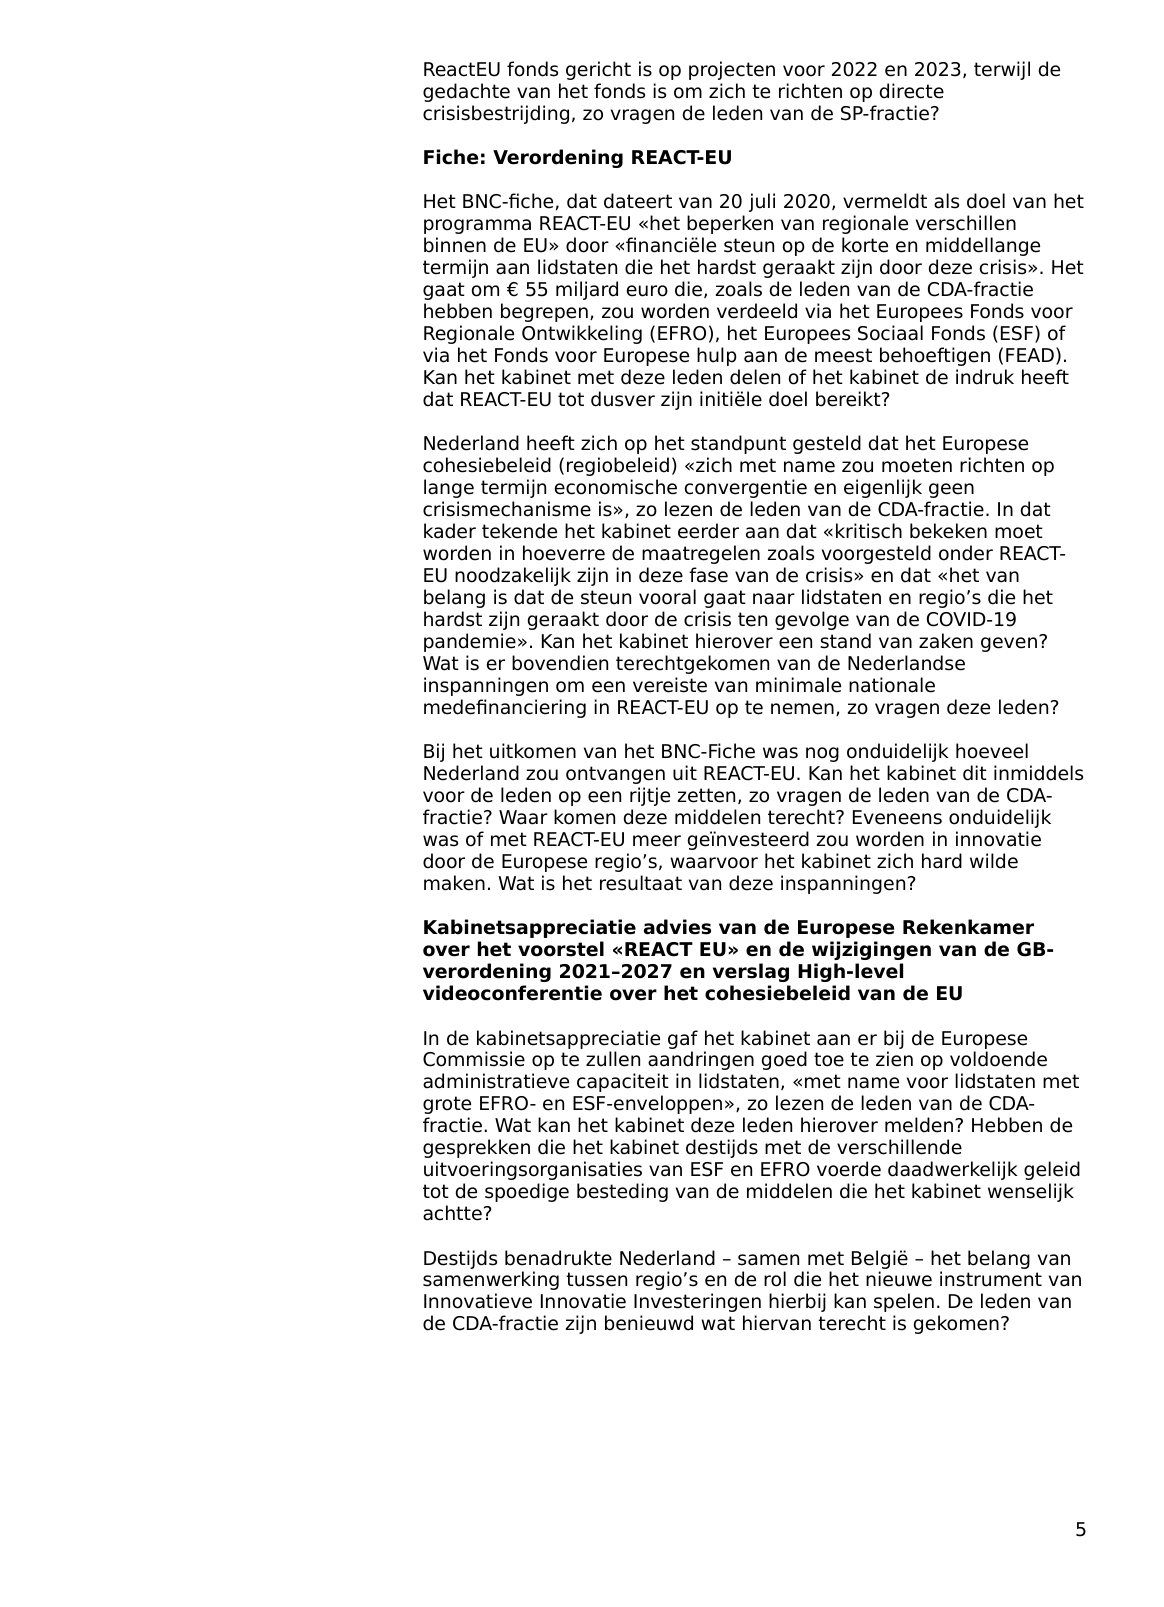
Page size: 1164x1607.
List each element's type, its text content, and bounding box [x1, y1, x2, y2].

text Bij het uitkomen van het BNC-Fiche was nog onduidelijk hoeveel Nederland zou ontvangen uit REACT-EU. Kan het kabinet dit inmiddels voor de leden op een rijtje zetten, zo vragen de leden van de CDA-fractie? Waar komen deze middelen terecht? Eveneens onduidelijk was of met REACT-EU meer geïnvesteerd zou worden in innovatie door de Europese regio’s, waarvoor het kabinet zich hard wilde maken. Wat is het resultaat van deze inspanningen? [422, 741, 1087, 895]
subtitle Fiche: Verordening REACT-EU [422, 147, 1087, 169]
text Het BNC-fiche, dat dateert van 20 juli 2020, vermeldt als doel van het programma REACT-EU «het beperken van regionale verschillen binnen de EU» door «financiële steun op de korte en middellange termijn aan lidstaten die het hardst geraakt zijn door deze crisis». Het gaat om € 55 miljard euro die, zoals de leden van de CDA-fractie hebben begrepen, zou worden verdeeld via het Europees Fonds voor Regionale Ontwikkeling (EFRO), het Europees Sociaal Fonds (ESF) of via het Fonds voor Europese hulp aan de meest behoeftigen (FEAD). Kan het kabinet met deze leden delen of het kabinet de indruk heeft dat REACT-EU tot dusver zijn initiële doel bereikt? [422, 191, 1087, 411]
text ReactEU fonds gericht is op projecten voor 2022 en 2023, terwijl de gedachte van het fonds is om zich te richten op directe crisisbestrijding, zo vragen de leden van de SP-fractie? [422, 59, 1087, 125]
text Nederland heeft zich op het standpunt gesteld dat het Europese cohesiebeleid (regiobeleid) «zich met name zou moeten richten op lange termijn economische convergentie en eigenlijk geen crisismechanisme is», zo lezen de leden van de CDA-fractie. In dat kader tekende het kabinet eerder aan dat «kritisch bekeken moet worden in hoeverre de maatregelen zoals voorgesteld onder REACT-EU noodzakelijk zijn in deze fase van de crisis» en dat «het van belang is dat de steun vooral gaat naar lidstaten en regio’s die het hardst zijn geraakt door de crisis ten gevolge van de COVID-19 pandemie». Kan het kabinet hierover een stand van zaken geven? Wat is er bovendien terechtgekomen van de Nederlandse inspanningen om een vereiste van minimale nationale medefinanciering in REACT-EU op te nemen, zo vragen deze leden? [422, 433, 1087, 719]
text Destijds benadrukte Nederland – samen met België – het belang van samenwerking tussen regio’s en de rol die het nieuwe instrument van Innovatieve Innovatie Investeringen hierbij kan spelen. De leden van de CDA-fractie zijn benieuwd wat hiervan terecht is gekomen? [422, 1247, 1087, 1335]
text In de kabinetsappreciatie gaf het kabinet aan er bij de Europese Commissie op te zullen aandringen goed toe te zien op voldoende administratieve capaciteit in lidstaten, «met name voor lidstaten met grote EFRO- en ESF-enveloppen», zo lezen de leden van de CDA-fractie. Wat kan het kabinet deze leden hierover melden? Hebben de gesprekken die het kabinet destijds met de verschillende uitvoeringsorganisaties van ESF en EFRO voerde daadwerkelijk geleid tot de spoedige besteding van de middelen die het kabinet wenselijk achtte? [422, 1027, 1087, 1225]
subtitle Kabinetsappreciatie advies van de Europese Rekenkamer over het voorstel «REACT EU» en de wijzigingen van de GB-verordening 2021–2027 en verslag High-level videoconferentie over het cohesiebeleid van de EU [422, 917, 1087, 1005]
